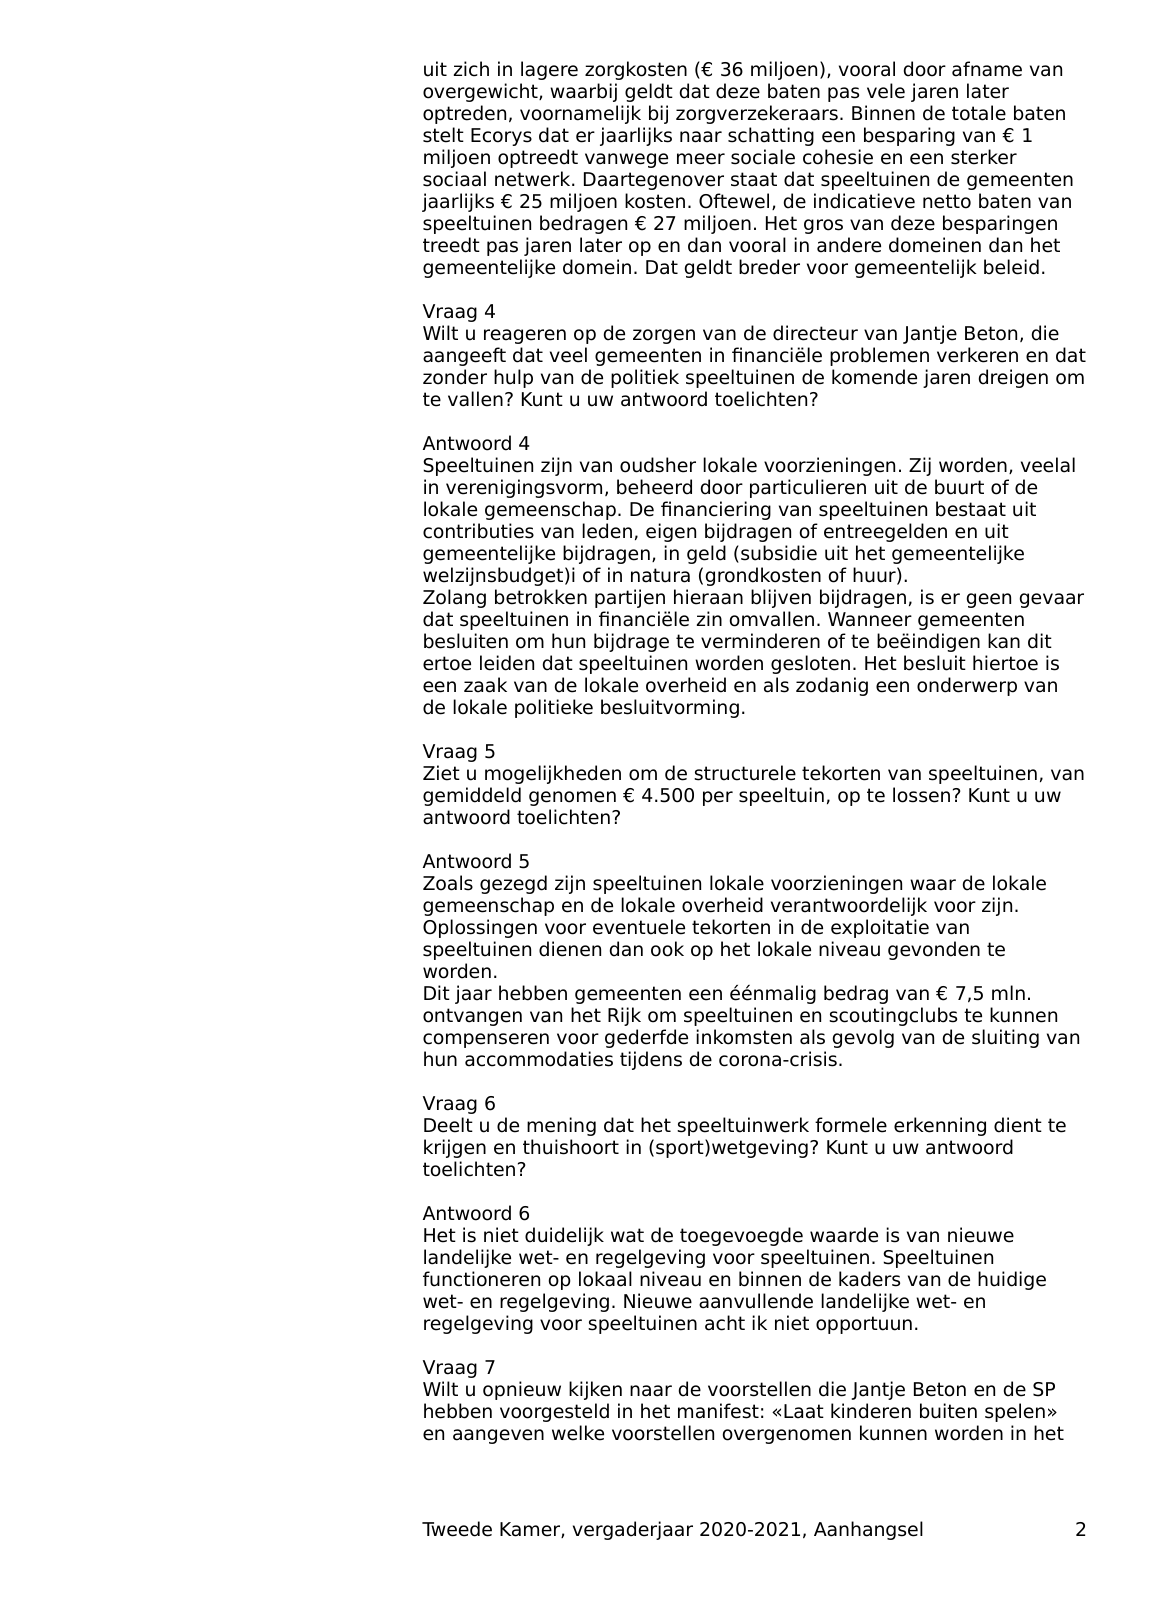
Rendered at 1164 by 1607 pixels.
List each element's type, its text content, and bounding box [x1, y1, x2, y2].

text Antwoord 5 [422, 851, 1087, 873]
text Speeltuinen zijn van oudsher lokale voorzieningen. Zij worden, veelal in verenigingsvorm, beheerd door particulieren uit de buurt of de lokale gemeenschap. De financiering van speeltuinen bestaat uit contributies van leden, eigen bijdragen of entreegelden en uit gemeentelijke bijdragen, in geld (subsidie uit het gemeentelijke welzijnsbudget)i of in natura (grondkosten of huur). [422, 455, 1087, 587]
text Dit jaar hebben gemeenten een éénmalig bedrag van € 7,5 mln. ontvangen van het Rijk om speeltuinen en scoutingclubs te kunnen compenseren voor gederfde inkomsten als gevolg van de sluiting van hun accommodaties tijdens de corona-crisis. [422, 983, 1087, 1071]
text Vraag 4 [422, 301, 1087, 323]
text Vraag 7 [422, 1357, 1087, 1379]
text uit zich in lagere zorgkosten (€ 36 miljoen), vooral door afname van overgewicht, waarbij geldt dat deze baten pas vele jaren later optreden, voornamelijk bij zorgverzekeraars. Binnen de totale baten stelt Ecorys dat er jaarlijks naar schatting een besparing van € 1 miljoen optreedt vanwege meer sociale cohesie en een sterker sociaal netwerk. Daartegenover staat dat speeltuinen de gemeenten jaarlijks € 25 miljoen kosten. Oftewel, de indicatieve netto baten van speeltuinen bedragen € 27 miljoen. Het gros van deze besparingen treedt pas jaren later op en dan vooral in andere domeinen dan het gemeentelijke domein. Dat geldt breder voor gemeentelijk beleid. [422, 59, 1087, 279]
text Antwoord 4 [422, 433, 1087, 455]
text Deelt u de mening dat het speeltuinwerk formele erkenning dient te krijgen en thuishoort in (sport)wetgeving? Kunt u uw antwoord toelichten? [422, 1115, 1087, 1181]
text Zoals gezegd zijn speeltuinen lokale voorzieningen waar de lokale gemeenschap en de lokale overheid verantwoordelijk voor zijn. Oplossingen voor eventuele tekorten in de exploitatie van speeltuinen dienen dan ook op het lokale niveau gevonden te worden. [422, 873, 1087, 983]
text Wilt u opnieuw kijken naar de voorstellen die Jantje Beton en de SP hebben voorgesteld in het manifest: «Laat kinderen buiten spelen» en aangeven welke voorstellen overgenomen kunnen worden in het [422, 1379, 1087, 1445]
text Vraag 6 [422, 1093, 1087, 1115]
text Het is niet duidelijk wat de toegevoegde waarde is van nieuwe landelijke wet- en regelgeving voor speeltuinen. Speeltuinen functioneren op lokaal niveau en binnen de kaders van de huidige wet- en regelgeving. Nieuwe aanvullende landelijke wet- en regelgeving voor speeltuinen acht ik niet opportuun. [422, 1225, 1087, 1335]
text Wilt u reageren op de zorgen van de directeur van Jantje Beton, die aangeeft dat veel gemeenten in financiële problemen verkeren en dat zonder hulp van de politiek speeltuinen de komende jaren dreigen om te vallen? Kunt u uw antwoord toelichten? [422, 323, 1087, 411]
text Ziet u mogelijkheden om de structurele tekorten van speeltuinen, van gemiddeld genomen € 4.500 per speeltuin, op te lossen? Kunt u uw antwoord toelichten? [422, 763, 1087, 829]
text Vraag 5 [422, 741, 1087, 763]
text Antwoord 6 [422, 1203, 1087, 1225]
text Zolang betrokken partijen hieraan blijven bijdragen, is er geen gevaar dat speeltuinen in financiële zin omvallen. Wanneer gemeenten besluiten om hun bijdrage te verminderen of te beëindigen kan dit ertoe leiden dat speeltuinen worden gesloten. Het besluit hiertoe is een zaak van de lokale overheid en als zodanig een onderwerp van de lokale politieke besluitvorming. [422, 587, 1087, 719]
